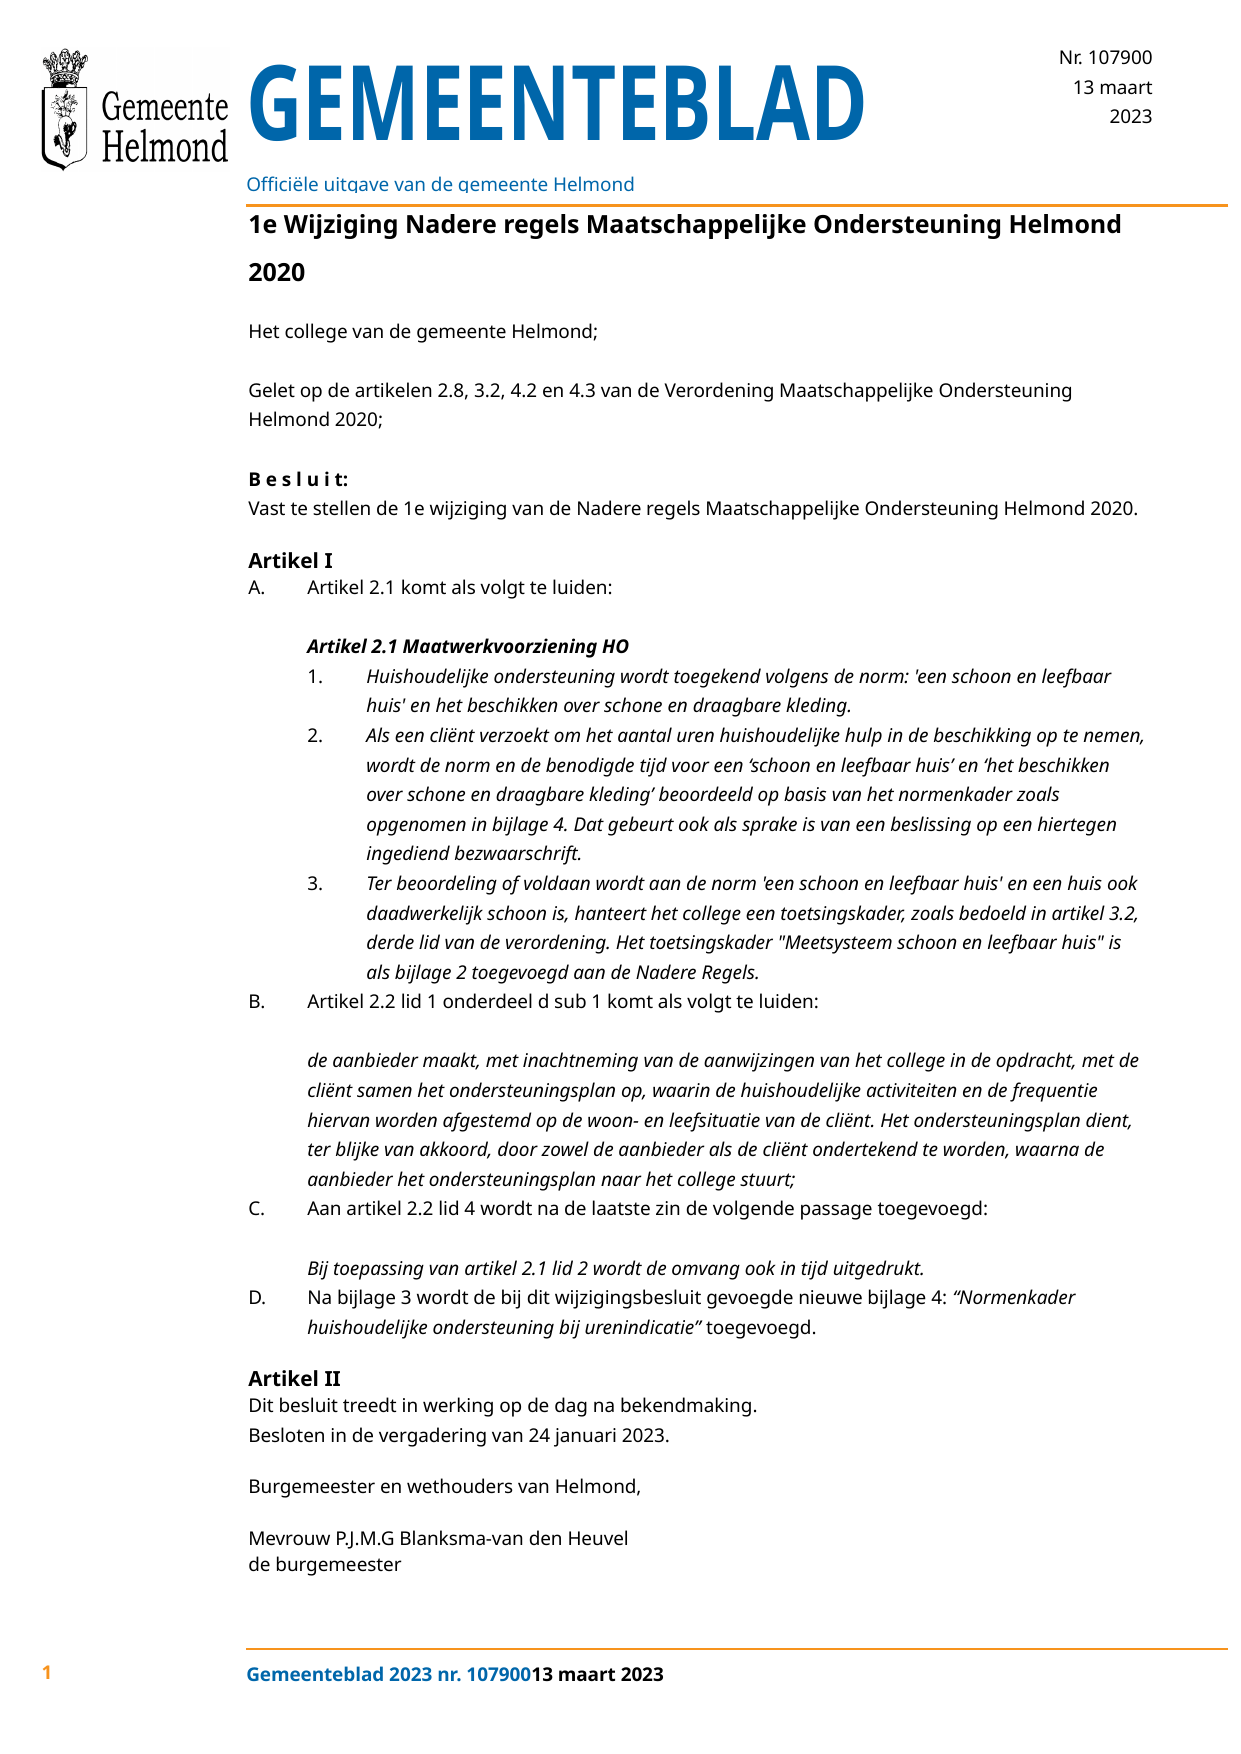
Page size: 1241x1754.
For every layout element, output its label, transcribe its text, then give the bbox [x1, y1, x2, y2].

list Artikel 2.2 lid 1 onderdeel d sub 1 komt als volgt te luiden: [248, 988, 1152, 1014]
text Besloten in de vergadering van 24 januari 2023. [248, 1422, 1152, 1448]
text Vast te stellen de 1e wijziging van de Nadere regels Maatschappelijke Ondersteuning Helmond 2020. [248, 495, 1152, 521]
text Artikel II [248, 1364, 1152, 1393]
list Artikel 2.1 Maatwerkvoorziening HO [248, 633, 1152, 659]
text Mevrouw P.J.M.G Blanksma-van den Heuvel [248, 1525, 1152, 1551]
list Na bijlage 3 wordt de bij dit wijzigingsbesluit gevoegde nieuwe bijlage 4: “Normenkader huishoudelijke ondersteuning bij urenindicatie” toegevoegd. [248, 1284, 1152, 1339]
text Burgemeester en wethouders van Helmond, [248, 1474, 1152, 1499]
list Huishoudelijke ondersteuning wordt toegekend volgens de norm: 'een schoon en leefbaar huis' en het beschikken over schone en draagbare kleding. [307, 663, 1152, 718]
list Artikel 2.1 komt als volgt te luiden: [248, 574, 1152, 600]
list Als een cliënt verzoekt om het aantal uren huishoudelijke hulp in de beschikking op te nemen, wordt de norm en de benodigde tijd voor een ‘schoon en leefbaar huis’ en ‘het beschikken over schone en draagbare kleding’ beoordeeld op basis van het normenkader zoals opgenomen in bijlage 4. Dat gebeurt ook als sprake is van een beslissing op een hiertegen ingediend bezwaarschrift. [307, 722, 1152, 866]
text de burgemeester [248, 1551, 1152, 1577]
text Het college van de gemeente Helmond; [248, 318, 1152, 344]
text Dit besluit treedt in werking op de dag na bekendmaking. [248, 1393, 1152, 1418]
list Bij toepassing van artikel 2.1 lid 2 wordt de omvang ook in tijd uitgedrukt. [248, 1255, 1152, 1280]
list Aan artikel 2.2 lid 4 wordt na de laatste zin de volgende passage toegevoegd: [248, 1196, 1152, 1221]
list Ter beoordeling of voldaan wordt aan de norm 'een schoon en leefbaar huis' en een huis ook daadwerkelijk schoon is, hanteert het college een toetsingskader, zoals bedoeld in artikel 3.2, derde lid van de verordening. Het toetsingskader "Meetsysteem schoon en leefbaar huis" is als bijlage 2 toegevoegd aan de Nadere Regels. [307, 870, 1152, 984]
text B e s l u i t: [248, 466, 1152, 492]
text Gelet op de artikelen 2.8, 3.2, 4.2 en 4.3 van de Verordening Maatschappelijke Ondersteuning Helmond 2020; [248, 377, 1152, 432]
text Artikel I [248, 546, 1152, 574]
list de aanbieder maakt, met inachtneming van de aanwijzingen van het college in de opdracht, met de cliënt samen het ondersteuningsplan op, waarin de huishoudelijke activiteiten en de frequentie hiervan worden afgestemd op de woon- en leefsituatie van de cliënt. Het ondersteuningsplan dient, ter blijke van akkoord, door zowel de aanbieder als de cliënt ondertekend te worden, waarna de aanbieder het ondersteuningsplan naar het college stuurt; [248, 1048, 1152, 1192]
text 1e Wijziging Nadere regels Maatschappelijke Ondersteuning Helmond 2020 [248, 207, 1152, 288]
picture [41, 47, 231, 172]
